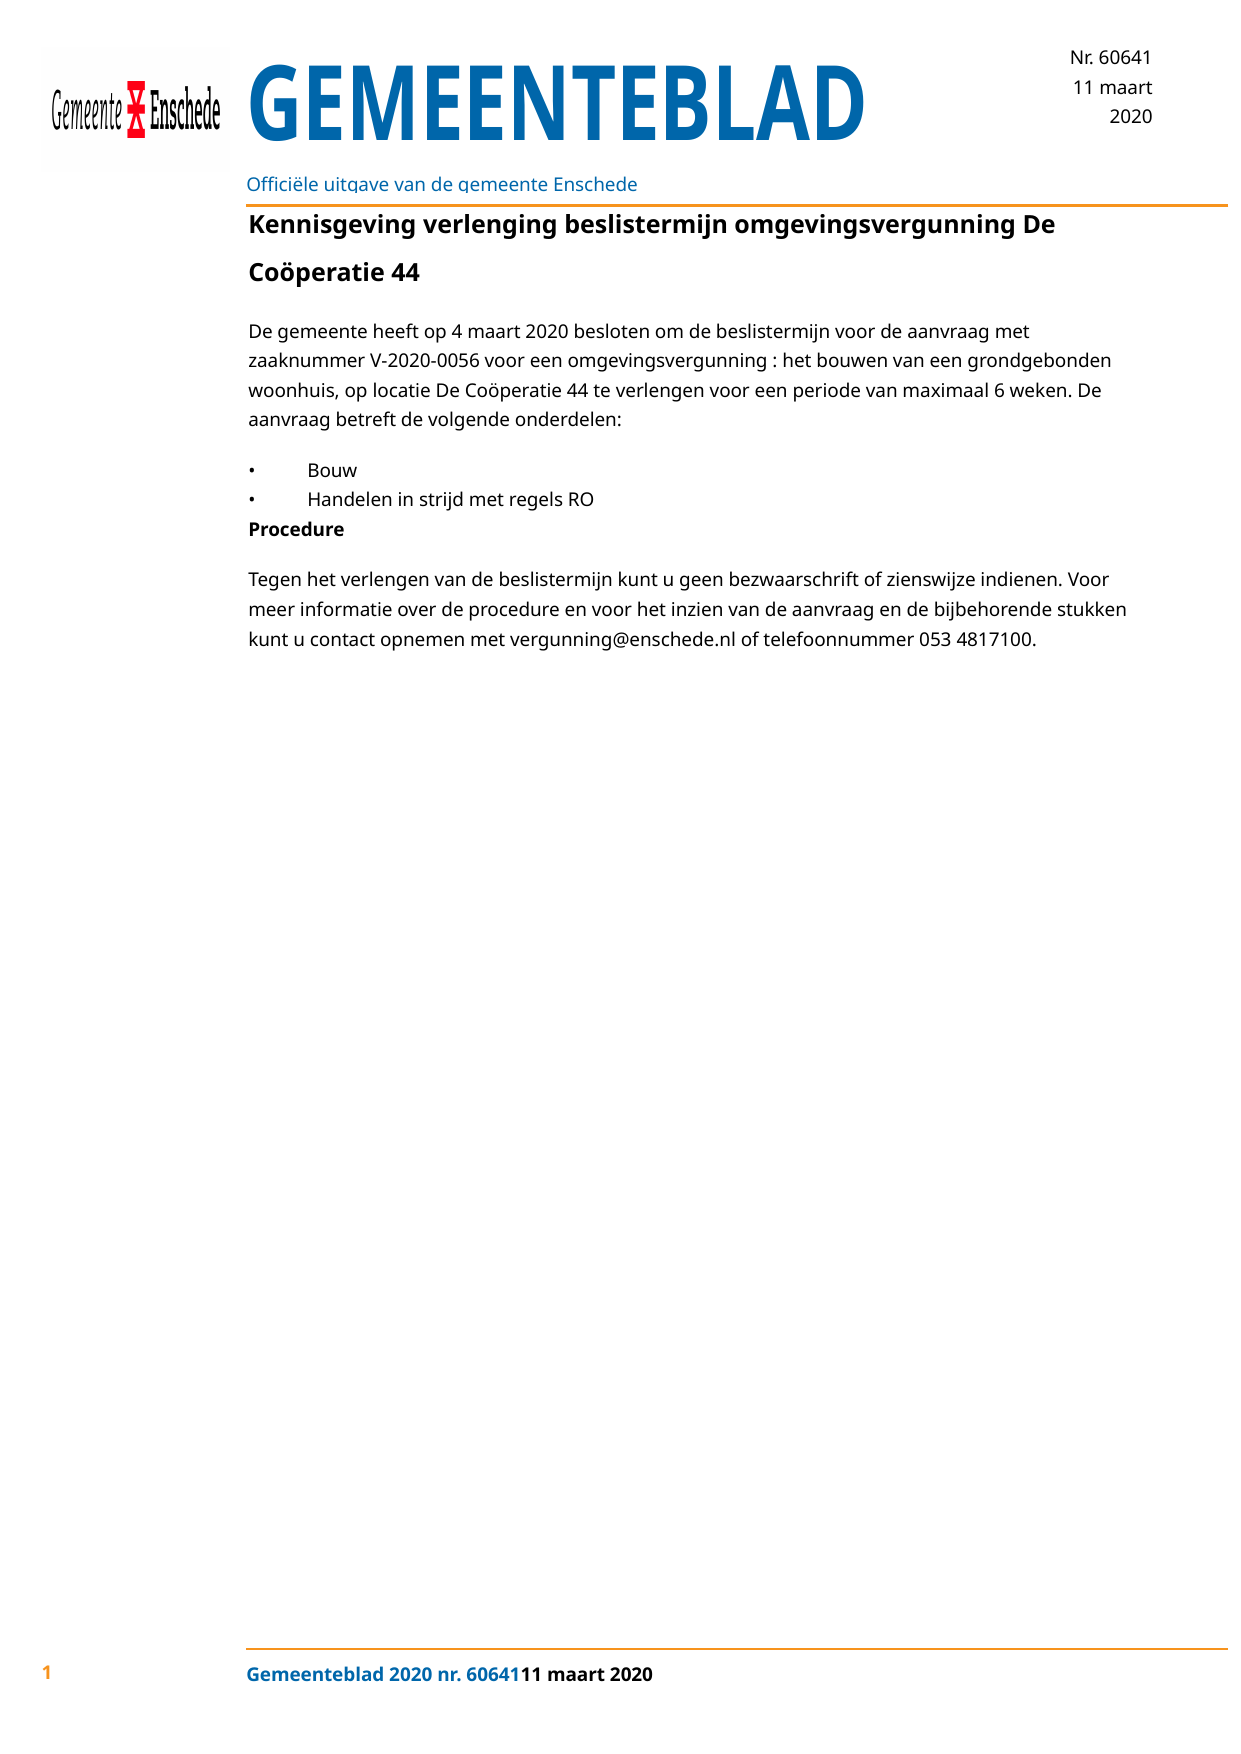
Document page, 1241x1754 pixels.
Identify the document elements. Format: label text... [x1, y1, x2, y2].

picture [41, 47, 231, 172]
text Kennisgeving verlenging beslistermijn omgevingsvergunning De Coöperatie 44 [248, 207, 1152, 288]
text Tegen het verlengen van de beslistermijn kunt u geen bezwaarschrift of zienswijze indienen. Voor meer informatie over de procedure en voor het inzien van de aanvraag en de bijbehorende stukken kunt u contact opnemen met vergunning@enschede.nl of telefoonnummer 053 4817100. [248, 567, 1152, 652]
list Handelen in strijd met regels RO [248, 487, 1152, 512]
text Procedure [248, 516, 1152, 542]
list Bouw [248, 457, 1152, 483]
text De gemeente heeft op 4 maart 2020 besloten om de beslistermijn voor de aanvraag met zaaknummer V-2020-0056 voor een omgevingsvergunning : het bouwen van een grondgebonden woonhuis, op locatie De Coöperatie 44 te verlengen voor een periode van maximaal 6 weken. De aanvraag betreft de volgende onderdelen: [248, 318, 1152, 432]
